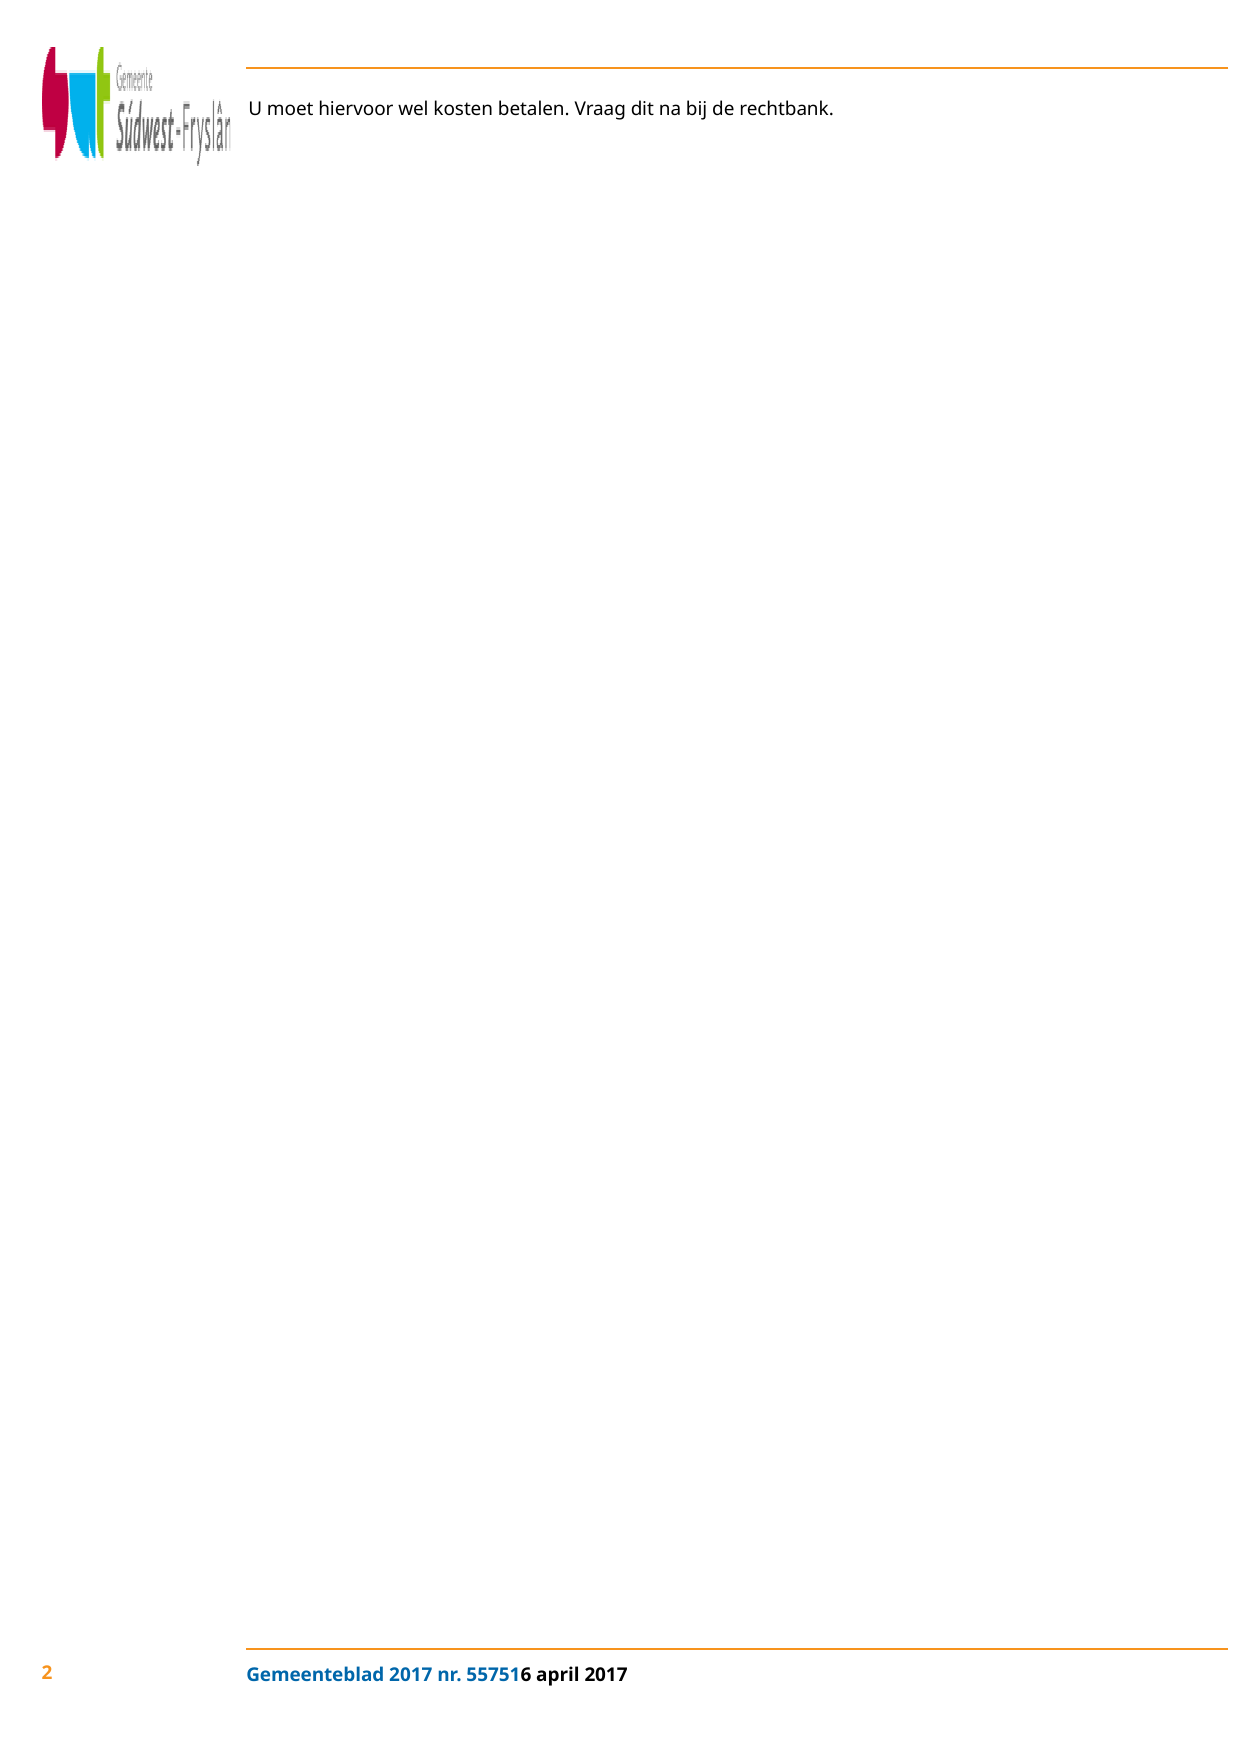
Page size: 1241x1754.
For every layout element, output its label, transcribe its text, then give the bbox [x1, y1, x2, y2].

text U moet hiervoor wel kosten betalen. Vraag dit na bij de rechtbank. [248, 95, 1152, 121]
picture [41, 47, 231, 172]
